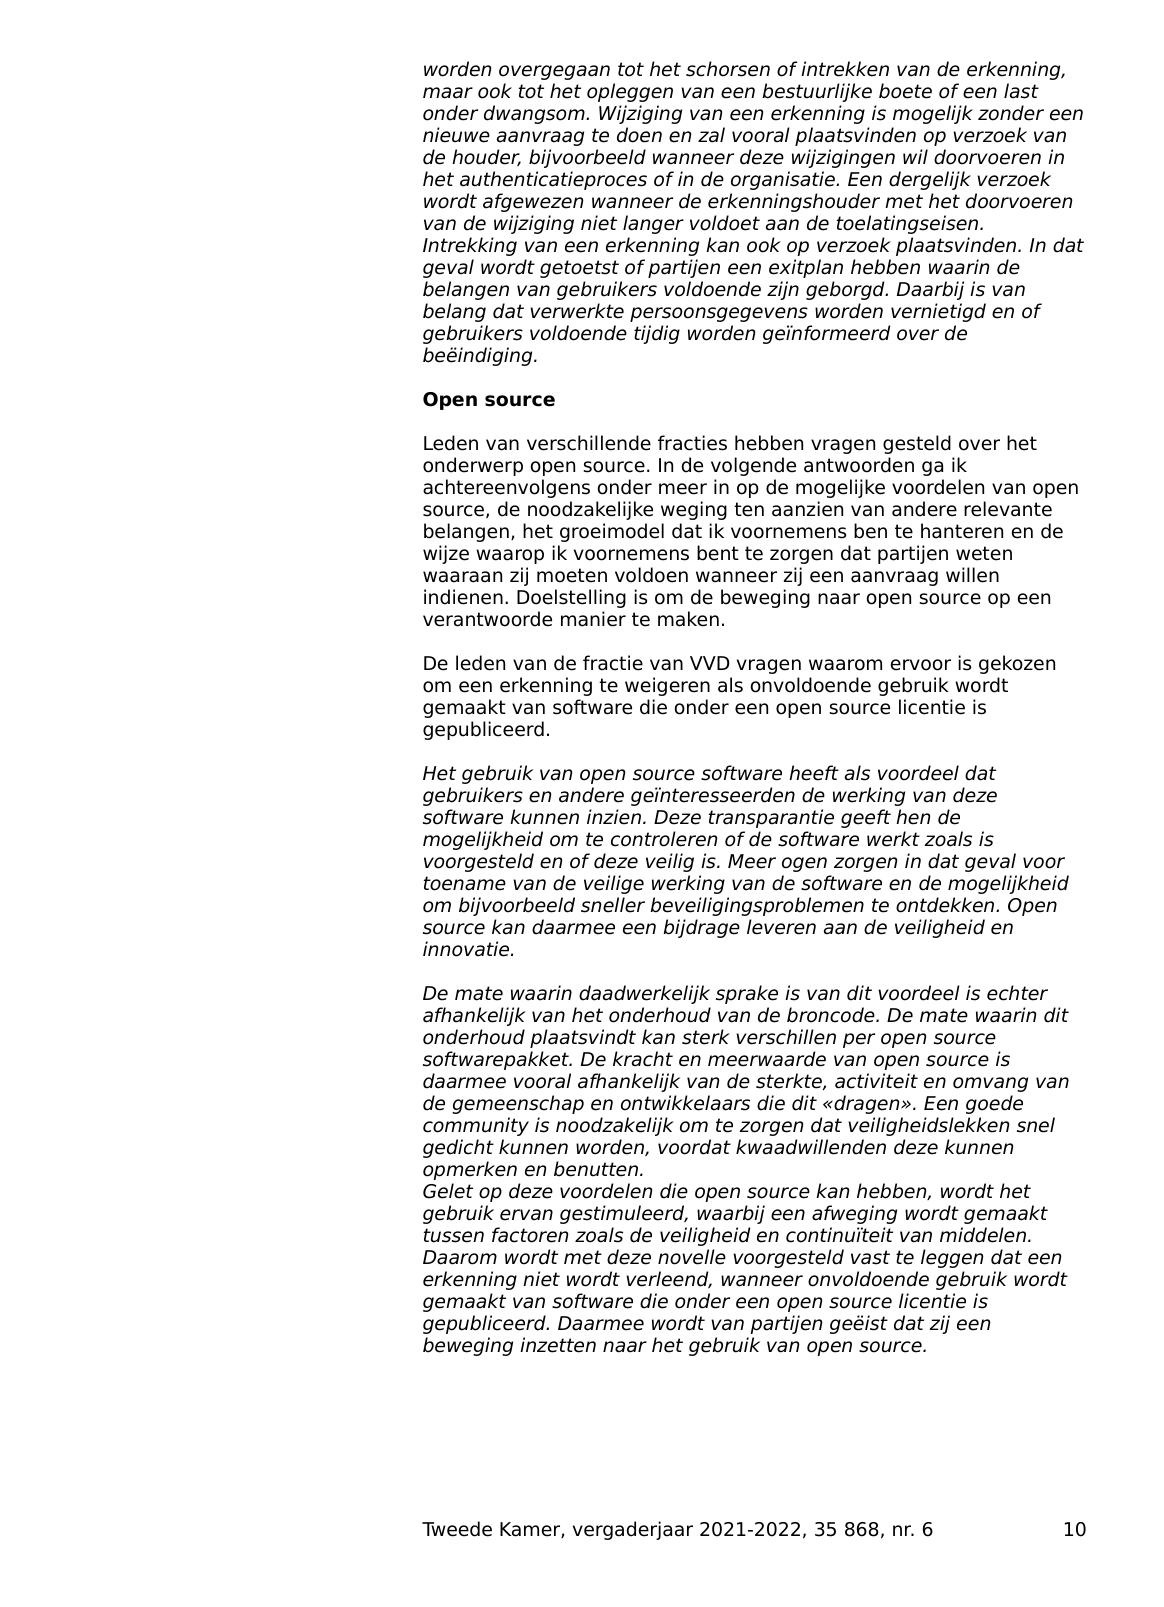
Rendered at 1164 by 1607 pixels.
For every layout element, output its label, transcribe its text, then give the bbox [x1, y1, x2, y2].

text De mate waarin daadwerkelijk sprake is van dit voordeel is echter afhankelijk van het onderhoud van de broncode. De mate waarin dit onderhoud plaatsvindt kan sterk verschillen per open source softwarepakket. De kracht en meerwaarde van open source is daarmee vooral afhankelijk van de sterkte, activiteit en omvang van de gemeenschap en ontwikkelaars die dit «dragen». Een goede community is noodzakelijk om te zorgen dat veiligheidslekken snel gedicht kunnen worden, voordat kwaadwillenden deze kunnen opmerken en benutten. [422, 983, 1087, 1181]
text De leden van de fractie van VVD vragen waarom ervoor is gekozen om een erkenning te weigeren als onvoldoende gebruik wordt gemaakt van software die onder een open source licentie is gepubliceerd. [422, 653, 1087, 741]
text Het gebruik van open source software heeft als voordeel dat gebruikers en andere geïnteresseerden de werking van deze software kunnen inzien. Deze transparantie geeft hen de mogelijkheid om te controleren of de software werkt zoals is voorgesteld en of deze veilig is. Meer ogen zorgen in dat geval voor toename van de veilige werking van de software en de mogelijkheid om bijvoorbeeld sneller beveiligingsproblemen te ontdekken. Open source kan daarmee een bijdrage leveren aan de veiligheid en innovatie. [422, 763, 1087, 961]
subtitle Open source [422, 389, 1087, 411]
text worden overgegaan tot het schorsen of intrekken van de erkenning, maar ook tot het opleggen van een bestuurlijke boete of een last onder dwangsom. Wijziging van een erkenning is mogelijk zonder een nieuwe aanvraag te doen en zal vooral plaatsvinden op verzoek van de houder, bijvoorbeeld wanneer deze wijzigingen wil doorvoeren in het authenticatieproces of in de organisatie. Een dergelijk verzoek wordt afgewezen wanneer de erkenningshouder met het doorvoeren van de wijziging niet langer voldoet aan de toelatingseisen. Intrekking van een erkenning kan ook op verzoek plaatsvinden. In dat geval wordt getoetst of partijen een exitplan hebben waarin de belangen van gebruikers voldoende zijn geborgd. Daarbij is van belang dat verwerkte persoonsgegevens worden vernietigd en of gebruikers voldoende tijdig worden geïnformeerd over de beëindiging. [422, 59, 1087, 367]
text Leden van verschillende fracties hebben vragen gesteld over het onderwerp open source. In de volgende antwoorden ga ik achtereenvolgens onder meer in op de mogelijke voordelen van open source, de noodzakelijke weging ten aanzien van andere relevante belangen, het groeimodel dat ik voornemens ben te hanteren en de wijze waarop ik voornemens bent te zorgen dat partijen weten waaraan zij moeten voldoen wanneer zij een aanvraag willen indienen. Doelstelling is om de beweging naar open source op een verantwoorde manier te maken. [422, 433, 1087, 631]
text Gelet op deze voordelen die open source kan hebben, wordt het gebruik ervan gestimuleerd, waarbij een afweging wordt gemaakt tussen factoren zoals de veiligheid en continuïteit van middelen. Daarom wordt met deze novelle voorgesteld vast te leggen dat een erkenning niet wordt verleend, wanneer onvoldoende gebruik wordt gemaakt van software die onder een open source licentie is gepubliceerd. Daarmee wordt van partijen geëist dat zij een beweging inzetten naar het gebruik van open source. [422, 1181, 1087, 1357]
